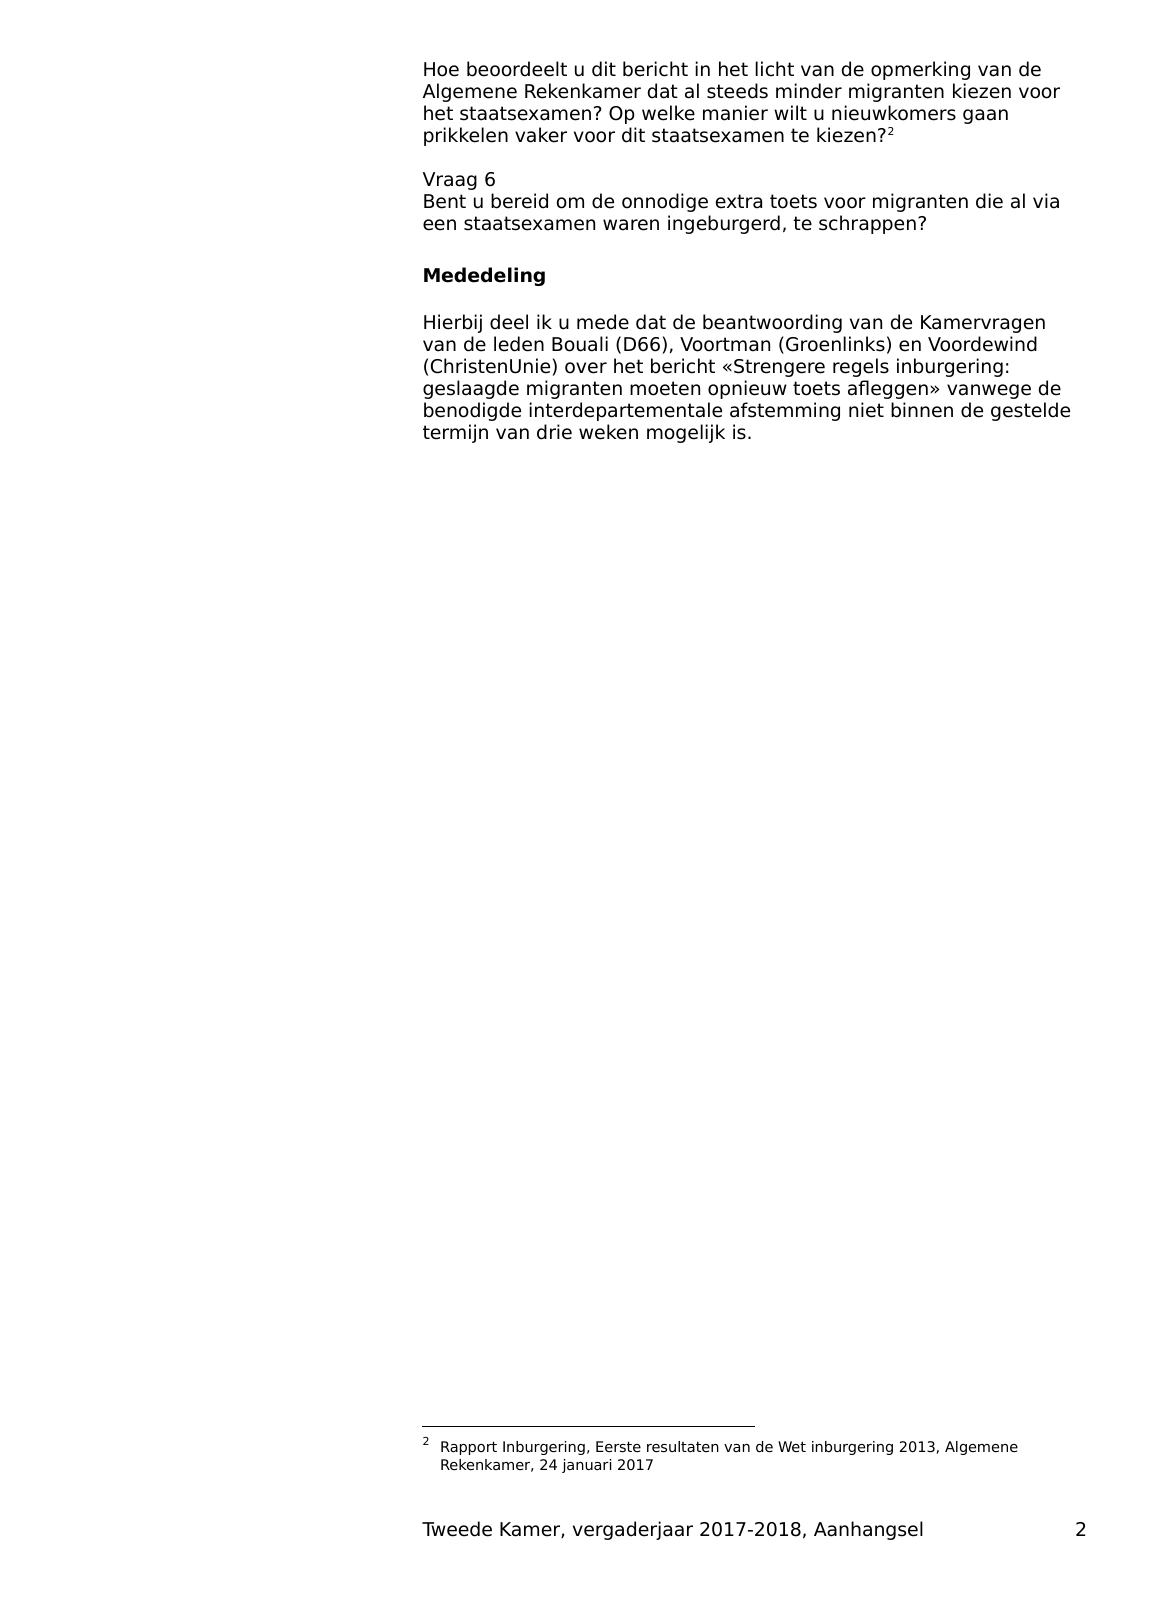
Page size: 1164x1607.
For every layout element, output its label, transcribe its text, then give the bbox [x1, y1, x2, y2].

text Hierbij deel ik u mede dat de beantwoording van de Kamervragen van de leden Bouali (D66), Voortman (Groenlinks) en Voordewind (ChristenUnie) over het bericht «Strengere regels inburgering: geslaagde migranten moeten opnieuw toets afleggen» vanwege de benodigde interdepartementale afstemming niet binnen de gestelde termijn van drie weken mogelijk is. [422, 312, 1087, 444]
subtitle Mededeling [422, 265, 1087, 287]
text Hoe beoordeelt u dit bericht in het licht van de opmerking van de Algemene Rekenkamer dat al steeds minder migranten kiezen voor het staatsexamen? Op welke manier wilt u nieuwkomers gaan prikkelen vaker voor dit staatsexamen te kiezen? [422, 59, 1087, 147]
text Vraag 6 [422, 169, 1087, 191]
text Bent u bereid om de onnodige extra toets voor migranten die al via een staatsexamen waren ingeburgerd, te schrappen? [422, 191, 1087, 235]
text Rapport Inburgering, Eerste resultaten van de Wet inburgering 2013, Algemene Rekenkamer, 24 januari 2017 [422, 1435, 1087, 1474]
